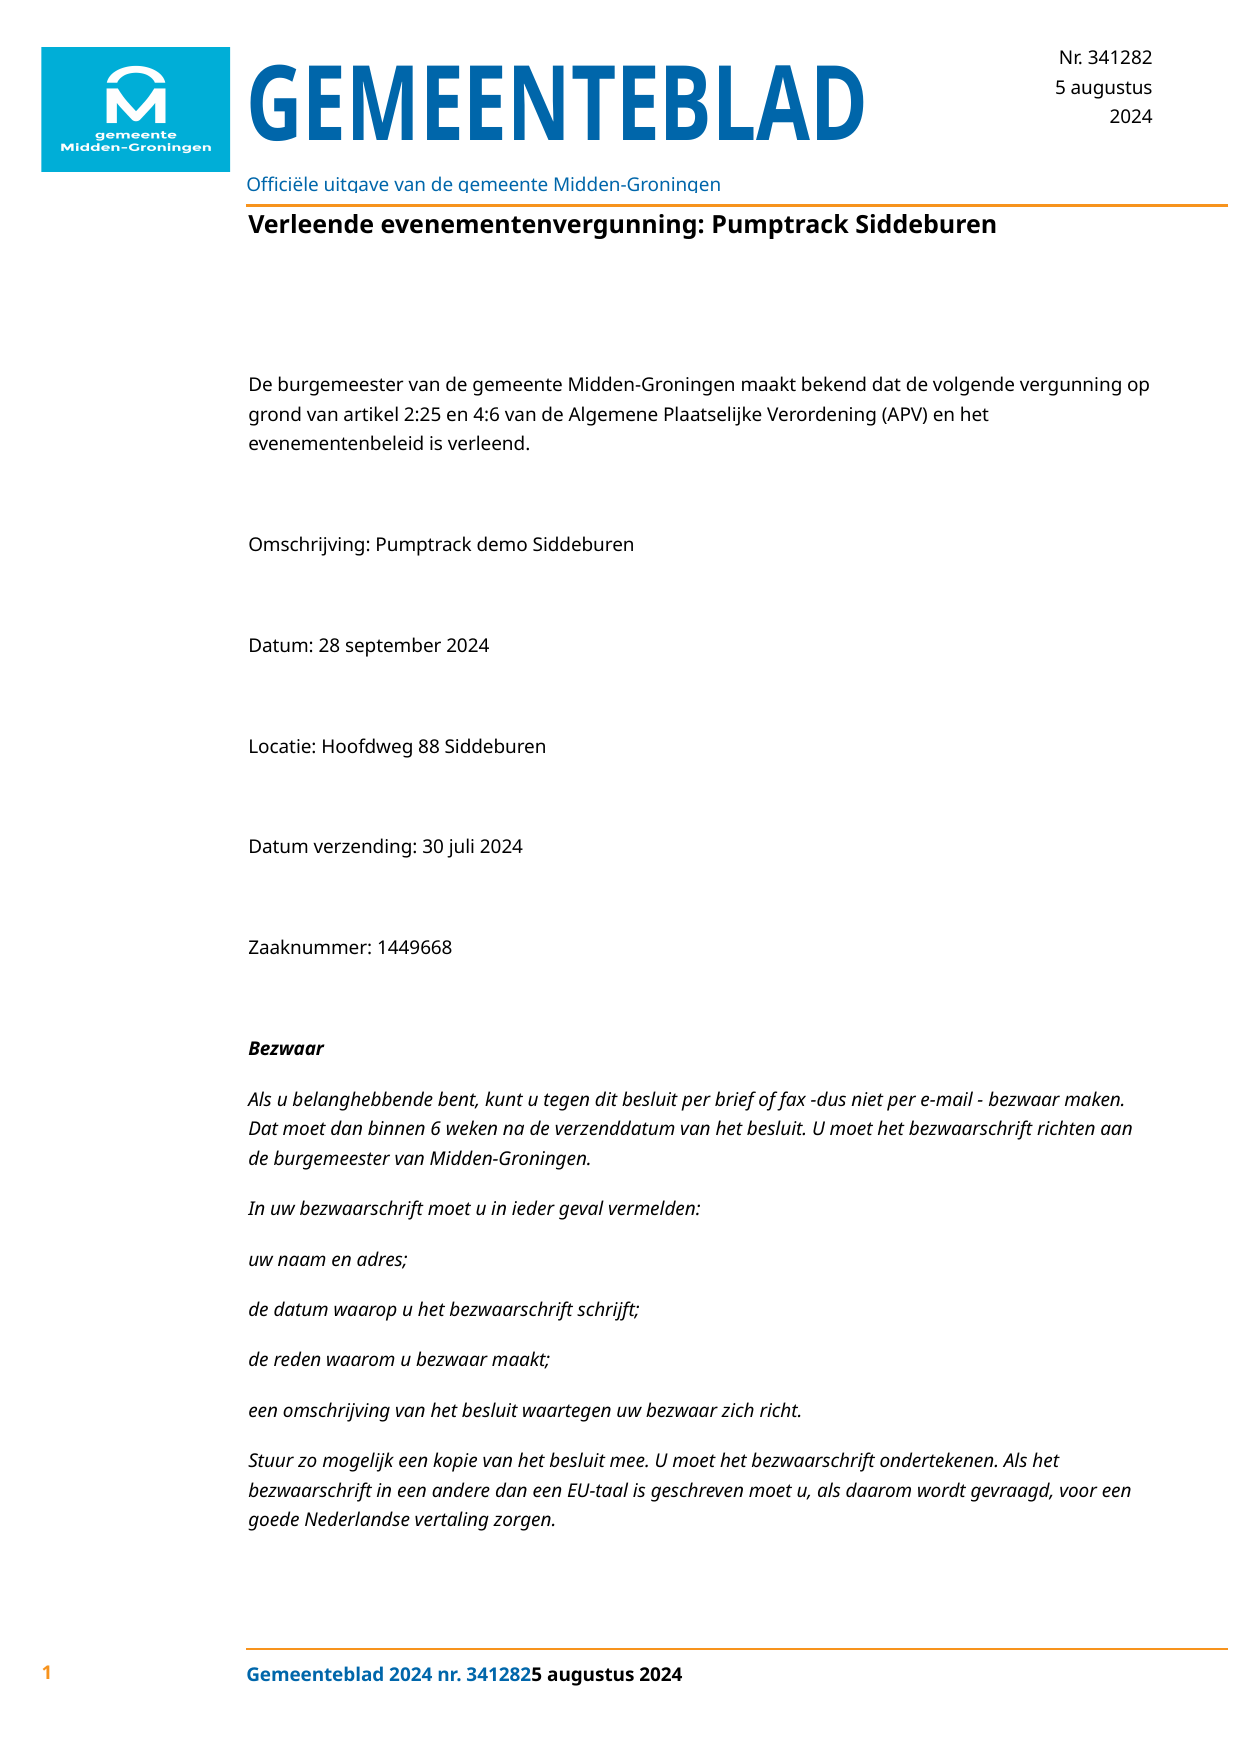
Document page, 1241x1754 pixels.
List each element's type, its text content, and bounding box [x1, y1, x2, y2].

picture [107, 89, 165, 122]
text uw naam en adres; [248, 1246, 1152, 1271]
picture [108, 66, 164, 82]
text Omschrijving: Pumptrack demo Siddeburen [248, 531, 1152, 557]
text Stuur zo mogelijk een kopie van het besluit mee. U moet het bezwaarschrift ondertekenen. Als het bezwaarschrift in een andere dan een EU-taal is geschreven moet u, als daarom wordt gevraagd, voor een goede Nederlandse vertaling zorgen. [248, 1447, 1152, 1532]
text Zaaknummer: 1449668 [248, 934, 1152, 960]
text De burgemeester van de gemeente Midden-Groningen maakt bekend dat de volgende vergunning op grond van artikel 2:25 en 4:6 van de Algemene Plaatselijke Verordening (APV) en het evenementenbeleid is verleend. [248, 371, 1152, 456]
text Als u belanghebbende bent, kunt u tegen dit besluit per brief of fax -dus niet per e-mail - bezwaar maken. Dat moet dan binnen 6 weken na de verzenddatum van het besluit. U moet het bezwaarschrift richten aan de burgemeester van Midden-Groningen. [248, 1086, 1152, 1171]
text In uw bezwaarschrift moet u in ieder geval vermelden: [248, 1195, 1152, 1221]
text een omschrijving van het besluit waartegen uw bezwaar zich richt. [248, 1397, 1152, 1423]
text Locatie: Hoofdweg 88 Siddeburen [248, 733, 1152, 758]
text Datum verzending: 30 juli 2024 [248, 834, 1152, 859]
text Verleende evenementenvergunning: Pumptrack Siddeburen [248, 207, 1152, 241]
text Datum: 28 september 2024 [248, 632, 1152, 658]
text de reden waarom u bezwaar maakt; [248, 1347, 1152, 1372]
text de datum waarop u het bezwaarschrift schrijft; [248, 1296, 1152, 1322]
picture [184, 146, 190, 153]
text Bezwaar [248, 1035, 1152, 1061]
